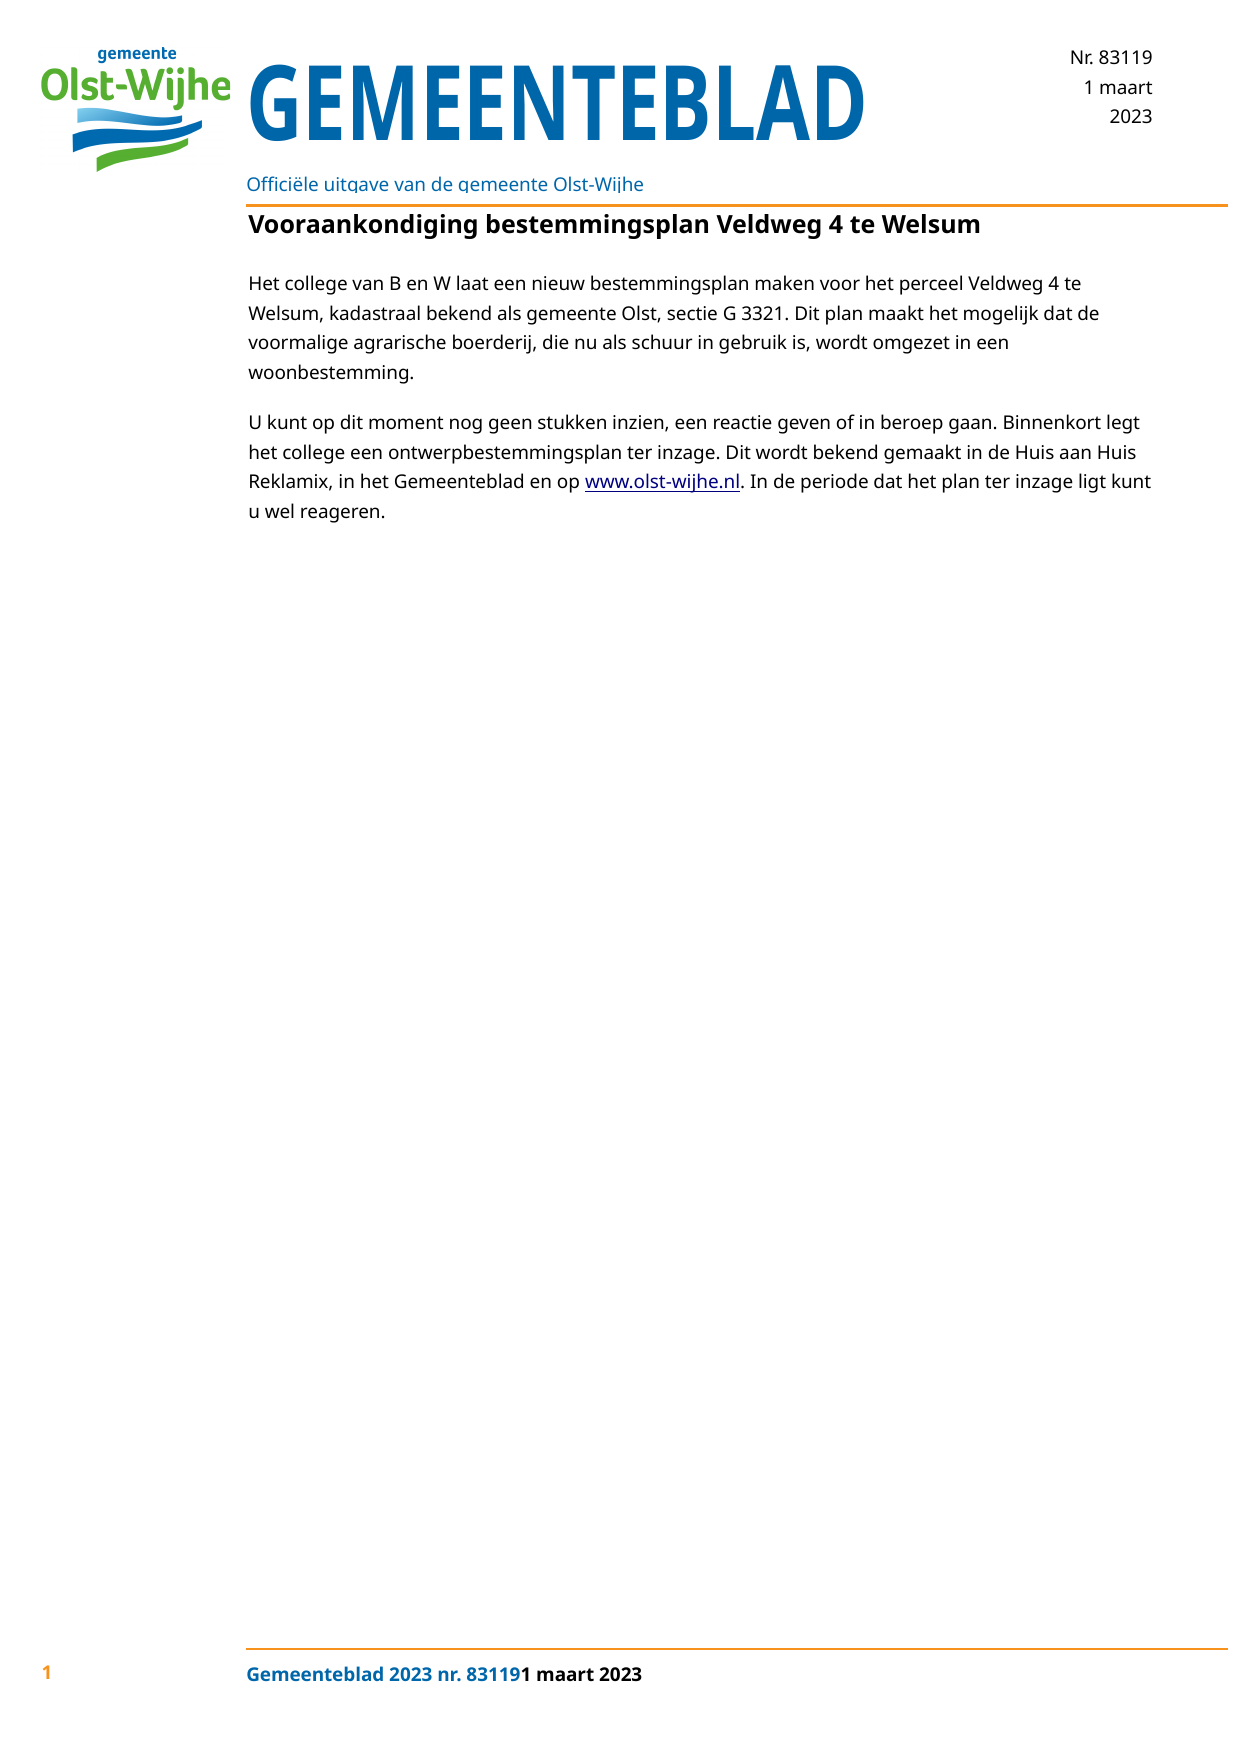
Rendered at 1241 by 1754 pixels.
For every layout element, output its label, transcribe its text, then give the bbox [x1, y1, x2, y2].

picture [41, 47, 231, 172]
text Vooraankondiging bestemmingsplan Veldweg 4 te Welsum [248, 207, 1152, 241]
text U kunt op dit moment nog geen stukken inzien, een reactie geven of in beroep gaan. Binnenkort legt het college een ontwerpbestemmingsplan ter inzage. Dit wordt bekend gemaakt in de Huis aan Huis Reklamix, in het Gemeenteblad en op www.olst-wijhe.nl. In de periode dat het plan ter inzage ligt kunt u wel reageren. [248, 409, 1152, 524]
text Het college van B en W laat een nieuw bestemmingsplan maken voor het perceel Veldweg 4 te Welsum, kadastraal bekend als gemeente Olst, sectie G 3321. Dit plan maakt het mogelijk dat de voormalige agrarische boerderij, die nu als schuur in gebruik is, wordt omgezet in een woonbestemming. [248, 270, 1152, 385]
